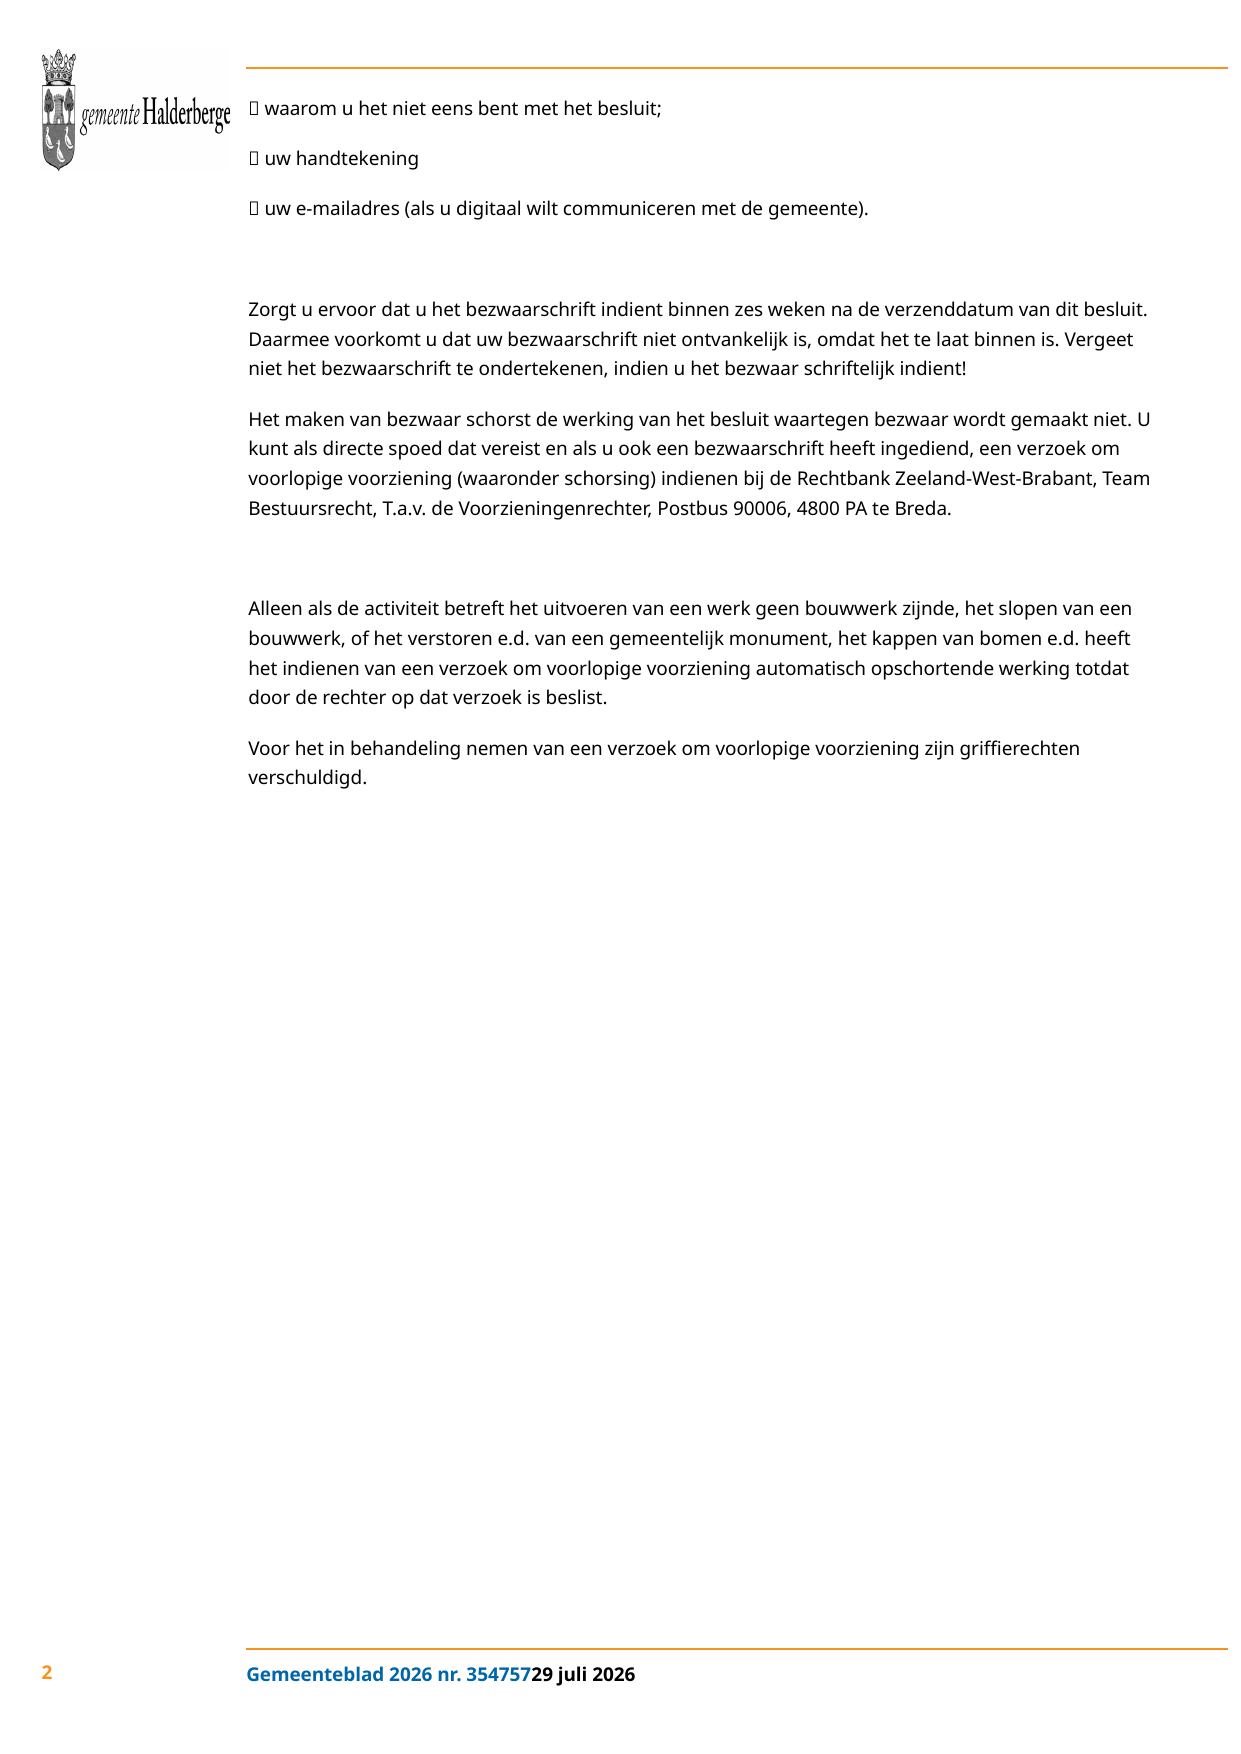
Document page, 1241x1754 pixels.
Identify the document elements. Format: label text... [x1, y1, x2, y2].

text Zorgt u ervoor dat u het bezwaarschrift indient binnen zes weken na de verzenddatum van dit besluit. Daarmee voorkomt u dat uw bezwaarschrift niet ontvankelijk is, omdat het te laat binnen is. Vergeet niet het bezwaarschrift te ondertekenen, indien u het bezwaar schriftelijk indient! [248, 296, 1152, 381]
text Het maken van bezwaar schorst de werking van het besluit waartegen bezwaar wordt gemaakt niet. U kunt als directe spoed dat vereist en als u ook een bezwaarschrift heeft ingediend, een verzoek om voorlopige voorziening (waaronder schorsing) indienen bij de Rechtbank Zeeland-West-Brabant, Team Bestuursrecht, T.a.v. de Voorzieningenrechter, Postbus 90006, 4800 PA te Breda. [248, 406, 1152, 521]
text Alleen als de activiteit betreft het uitvoeren van een werk geen bouwwerk zijnde, het slopen van een bouwwerk, of het verstoren e.d. van een gemeentelijk monument, het kappen van bomen e.d. heeft het indienen van een verzoek om voorlopige voorziening automatisch opschortende werking totdat door de rechter op dat verzoek is beslist. [248, 596, 1152, 710]
text  waarom u het niet eens bent met het besluit; [248, 95, 1152, 121]
picture [41, 47, 231, 172]
text  uw e-mailadres (als u digitaal wilt communiceren met de gemeente). [248, 196, 1152, 221]
text Voor het in behandeling nemen van een verzoek om voorlopige voorziening zijn griffierechten verschuldigd. [248, 735, 1152, 790]
text  uw handtekening [248, 145, 1152, 171]
